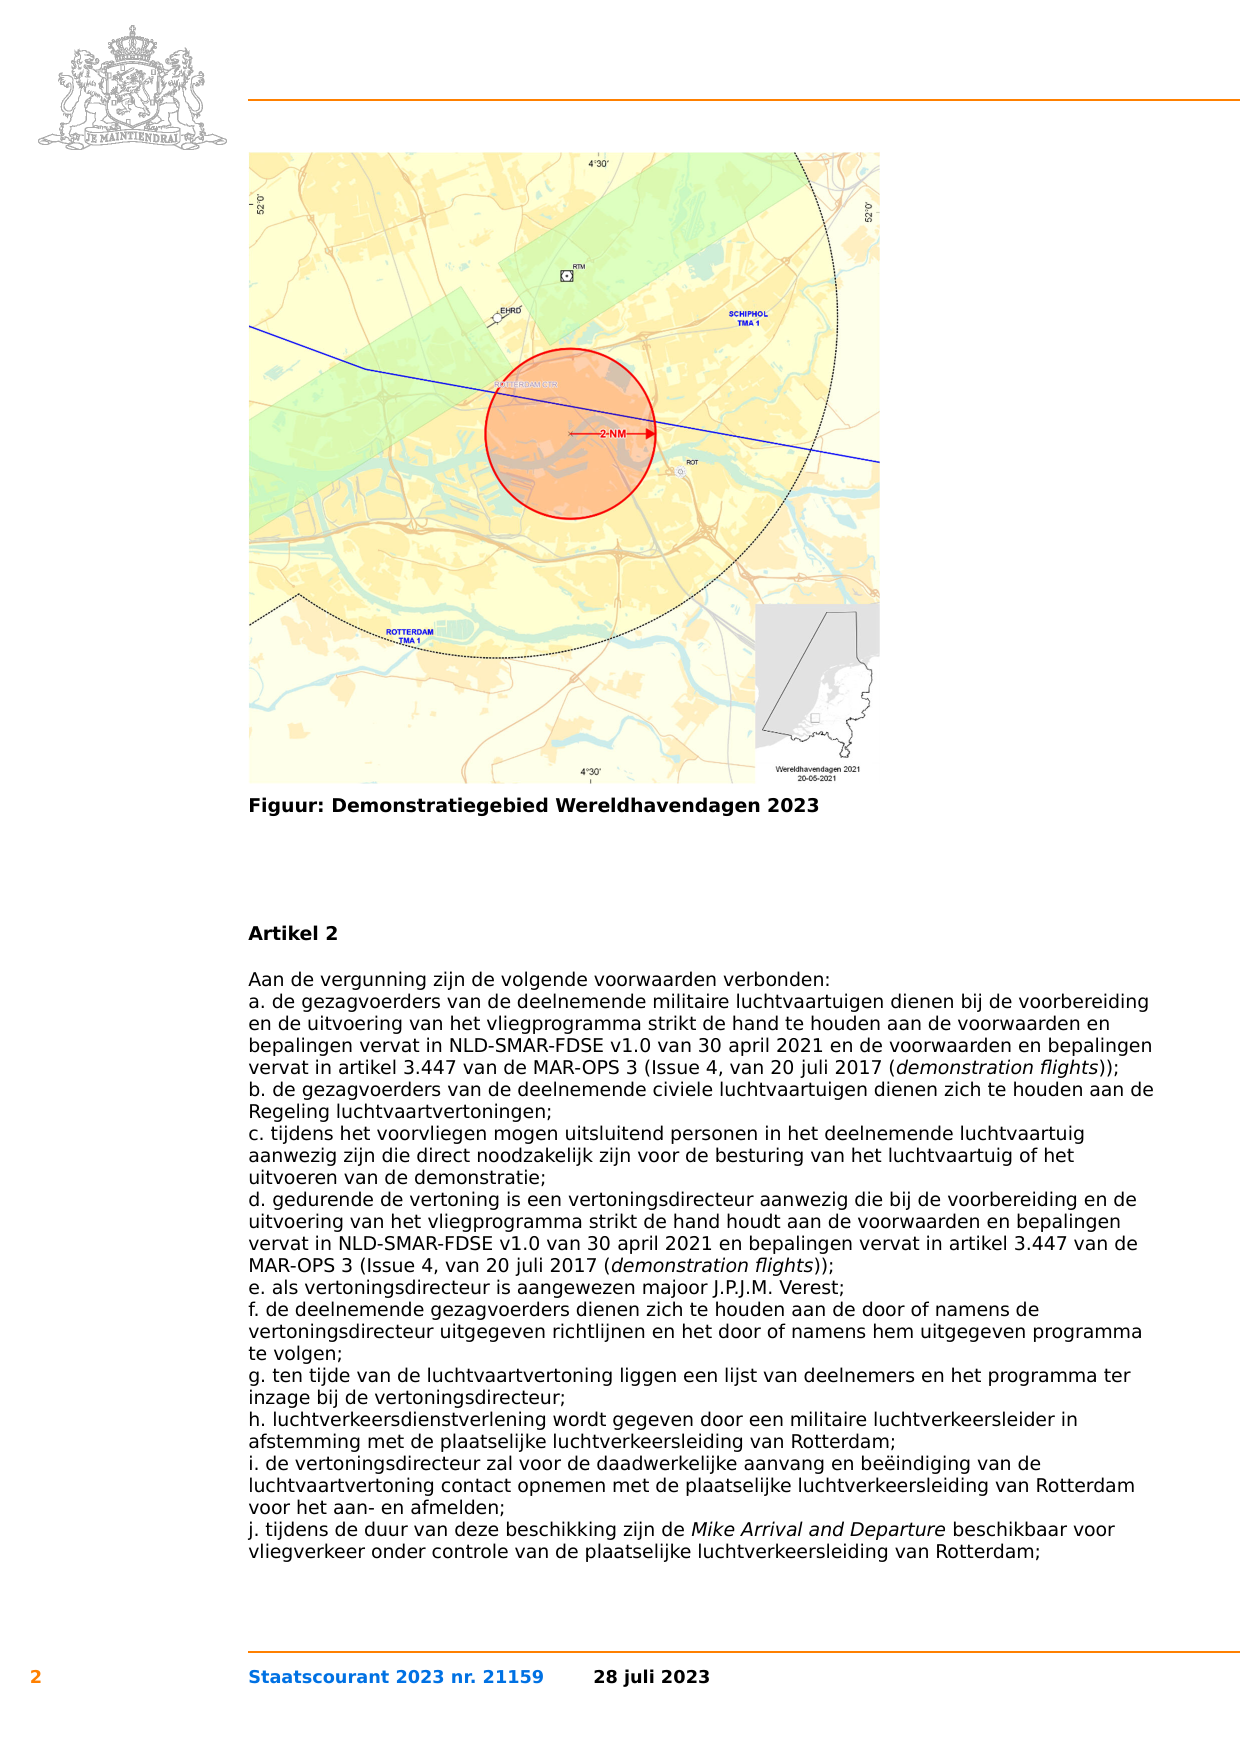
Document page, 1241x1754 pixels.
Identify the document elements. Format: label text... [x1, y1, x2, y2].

text i. de vertoningsdirecteur zal voor de daadwerkelijke aanvang en beëindiging van de luchtvaartvertoning contact opnemen met de plaatselijke luchtverkeersleiding van Rotterdam voor het aan- en afmelden; [248, 1453, 1163, 1519]
picture [38, 25, 227, 150]
subtitle Artikel 2 [248, 922, 1163, 944]
text h. luchtverkeersdienstverlening wordt gegeven door een militaire luchtverkeersleider in afstemming met de plaatselijke luchtverkeersleiding van Rotterdam; [248, 1409, 1163, 1453]
text f. de deelnemende gezagvoerders dienen zich te houden aan de door of namens de vertoningsdirecteur uitgegeven richtlijnen en het door of namens hem uitgegeven programma te volgen; [248, 1299, 1163, 1365]
text b. de gezagvoerders van de deelnemende civiele luchtvaartuigen dienen zich te houden aan de Regeling luchtvaartvertoningen; [248, 1079, 1163, 1123]
text j. tijdens de duur van deze beschikking zijn de Mike Arrival and Departure beschikbaar voor vliegverkeer onder controle van de plaatselijke luchtverkeersleiding van Rotterdam; [248, 1519, 1163, 1563]
text c. tijdens het voorvliegen mogen uitsluitend personen in het deelnemende luchtvaartuig aanwezig zijn die direct noodzakelijk zijn voor de besturing van het luchtvaartuig of het uitvoeren van de demonstratie; [248, 1123, 1163, 1189]
text Figuur: Demonstratiegebied Wereldhavendagen 2023 [248, 795, 880, 817]
text a. de gezagvoerders van de deelnemende militaire luchtvaartuigen dienen bij de voorbereiding en de uitvoering van het vliegprogramma strikt de hand te houden aan de voorwaarden en bepalingen vervat in NLD-SMAR-FDSE v1.0 van 30 april 2021 en de voorwaarden en bepalingen vervat in artikel 3.447 van de MAR-OPS 3 (Issue 4, van 20 juli 2017 (demonstration flights)); [248, 991, 1163, 1079]
text Aan de vergunning zijn de volgende voorwaarden verbonden: [248, 969, 1163, 991]
picture [248, 151, 880, 784]
text d. gedurende de vertoning is een vertoningsdirecteur aanwezig die bij de voorbereiding en de uitvoering van het vliegprogramma strikt de hand houdt aan de voorwaarden en bepalingen vervat in NLD-SMAR-FDSE v1.0 van 30 april 2021 en bepalingen vervat in artikel 3.447 van de MAR-OPS 3 (Issue 4, van 20 juli 2017 (demonstration flights)); [248, 1189, 1163, 1277]
text e. als vertoningsdirecteur is aangewezen majoor J.P.J.M. Verest; [248, 1277, 1163, 1299]
text g. ten tijde van de luchtvaartvertoning liggen een lijst van deelnemers en het programma ter inzage bij de vertoningsdirecteur; [248, 1365, 1163, 1409]
